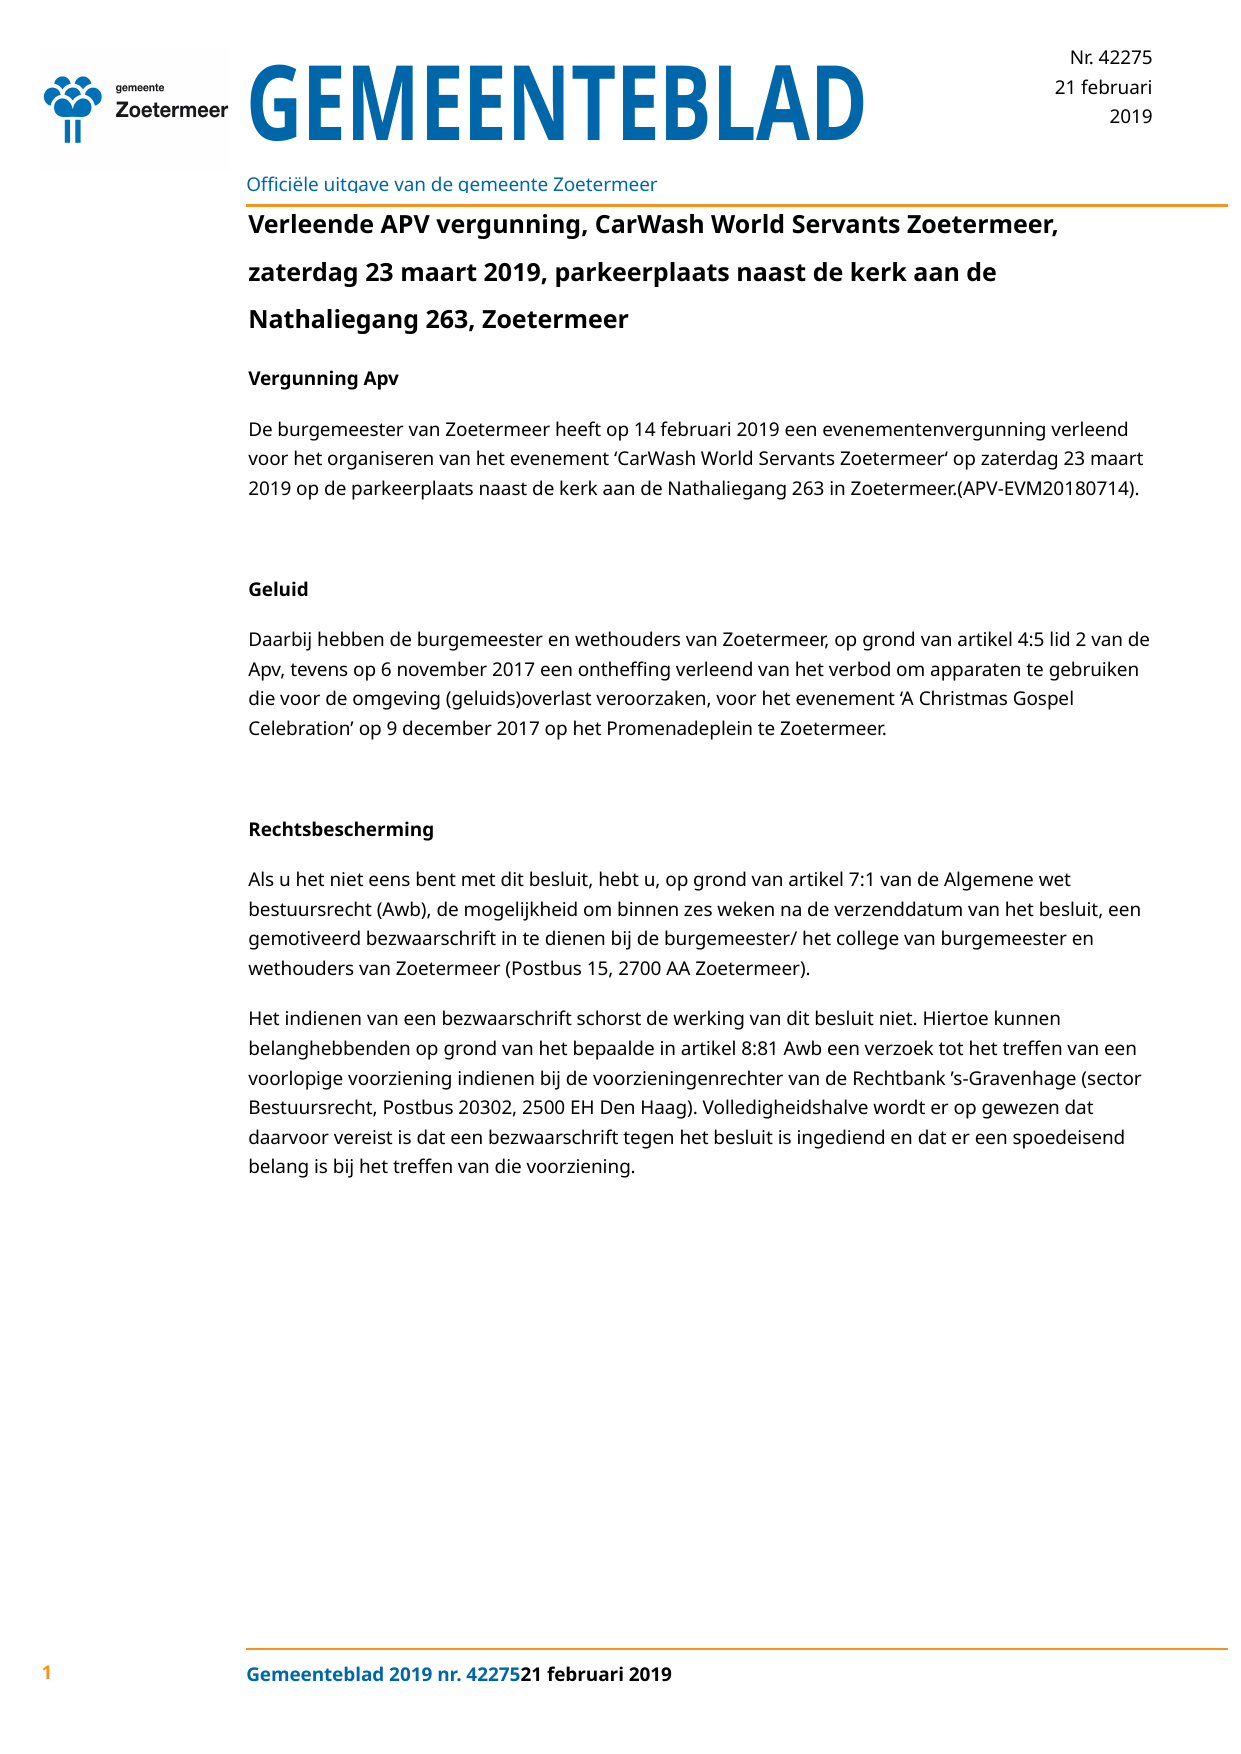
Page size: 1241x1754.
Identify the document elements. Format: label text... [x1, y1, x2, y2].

text Rechtsbescherming [248, 816, 1152, 842]
text Geluid [248, 576, 1152, 602]
text Het indienen van een bezwaarschrift schorst de werking van dit besluit niet. Hiertoe kunnen belanghebbenden op grond van het bepaalde in artikel 8:81 Awb een verzoek tot het treffen van een voorlopige voorziening indienen bij de voorzieningenrechter van de Rechtbank ’s-Gravenhage (sector Bestuursrecht, Postbus 20302, 2500 EH Den Haag). Volledigheidshalve wordt er op gewezen dat daarvoor vereist is dat een bezwaarschrift tegen het besluit is ingediend en dat er een spoedeisend belang is bij het treffen van die voorziening. [248, 1006, 1152, 1179]
text Als u het niet eens bent met dit besluit, hebt u, op grond van artikel 7:1 van de Algemene wet bestuursrecht (Awb), de mogelijkheid om binnen zes weken na de verzenddatum van het besluit, een gemotiveerd bezwaarschrift in te dienen bij de burgemeester/ het college van burgemeester en wethouders van Zoetermeer (Postbus 15, 2700 AA Zoetermeer). [248, 866, 1152, 981]
text De burgemeester van Zoetermeer heeft op 14 februari 2019 een evenementenvergunning verleend voor het organiseren van het evenement ‘CarWash World Servants Zoetermeer‘ op zaterdag 23 maart 2019 op de parkeerplaats naast de kerk aan de Nathaliegang 263 in Zoetermeer.(APV-EVM20180714). [248, 416, 1152, 501]
picture [41, 47, 231, 172]
text Daarbij hebben de burgemeester en wethouders van Zoetermeer, op grond van artikel 4:5 lid 2 van de Apv, tevens op 6 november 2017 een ontheffing verleend van het verbod om apparaten te gebruiken die voor de omgeving (geluids)overlast veroorzaken, voor het evenement ‘A Christmas Gospel Celebration’ op 9 december 2017 op het Promenadeplein te Zoetermeer. [248, 626, 1152, 741]
text Vergunning Apv [248, 366, 1152, 391]
text Verleende APV vergunning, CarWash World Servants Zoetermeer, zaterdag 23 maart 2019, parkeerplaats naast de kerk aan de Nathaliegang 263, Zoetermeer [248, 207, 1152, 336]
